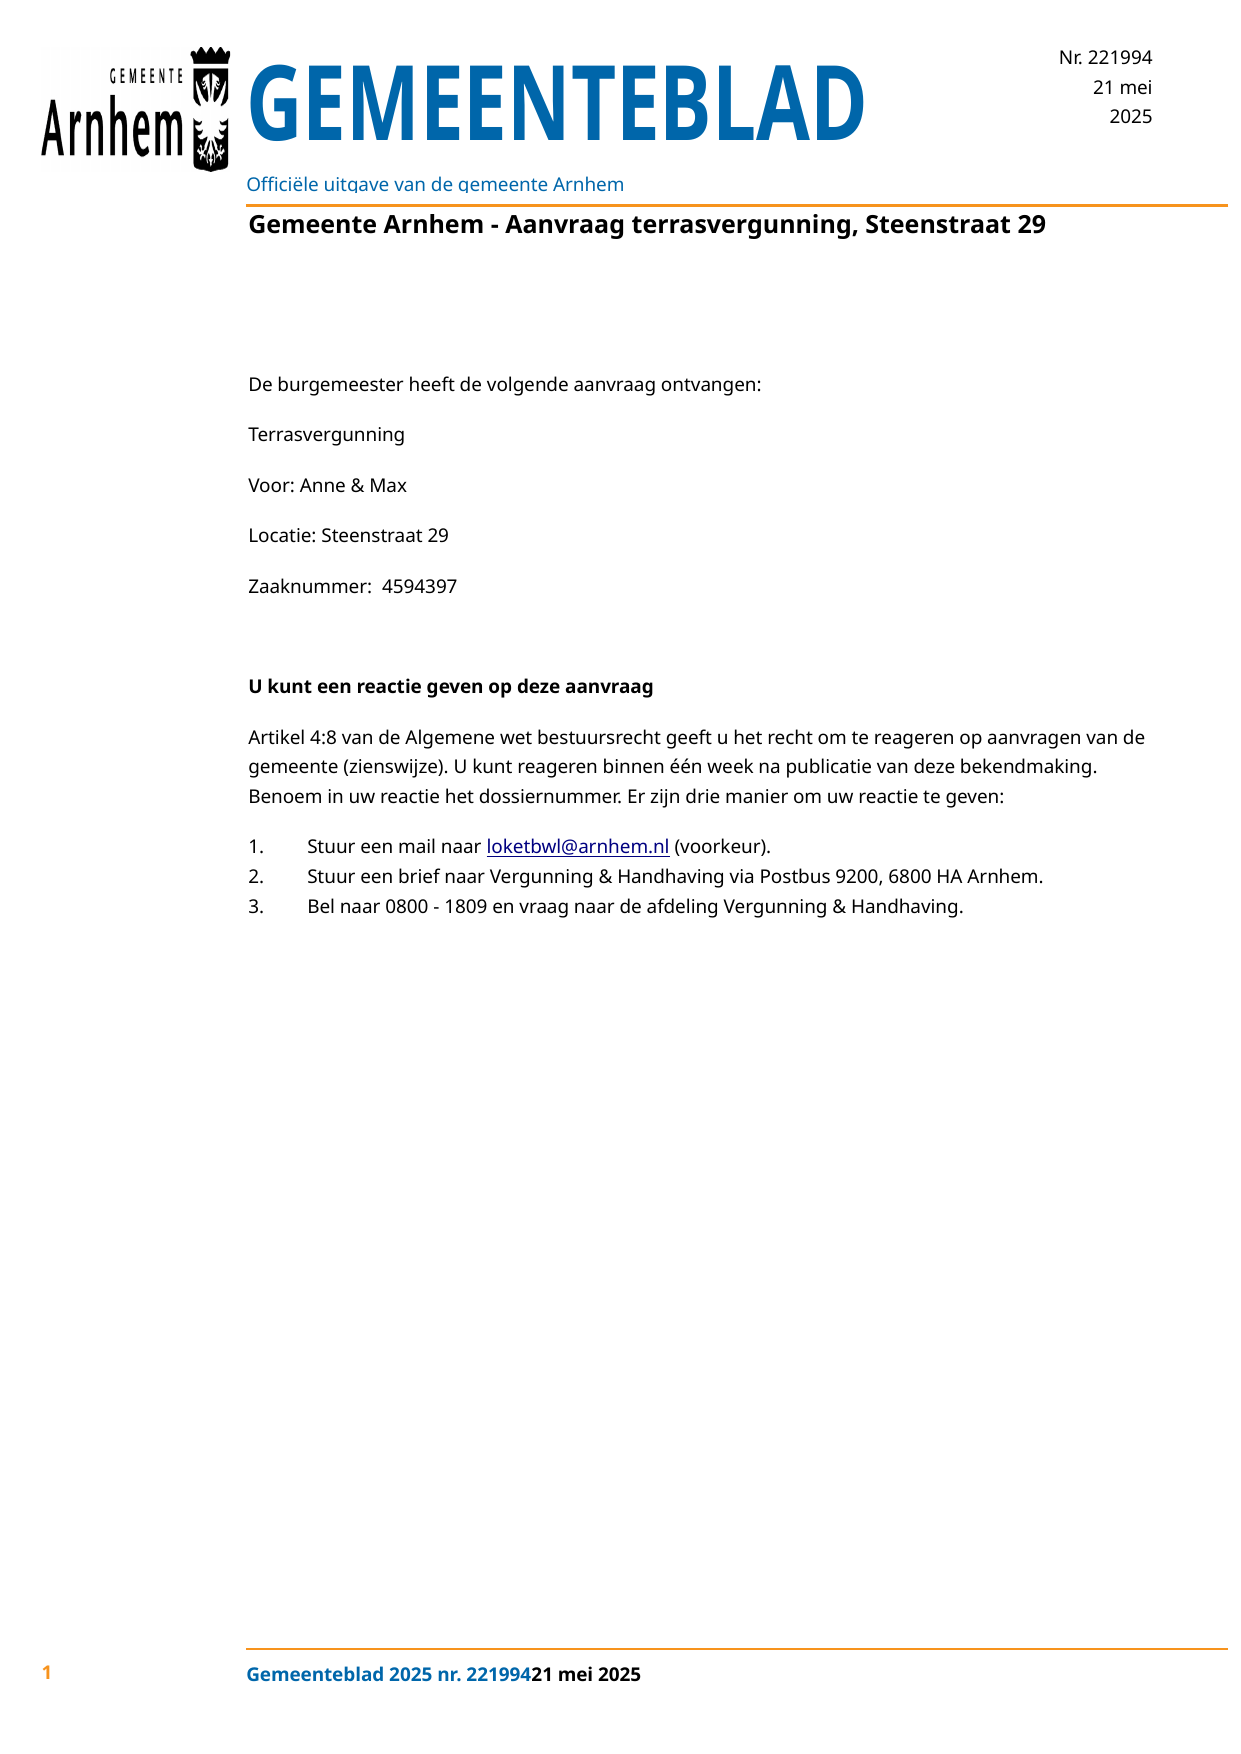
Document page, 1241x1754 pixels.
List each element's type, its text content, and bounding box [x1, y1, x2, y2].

picture [41, 47, 231, 172]
text Gemeente Arnhem - Aanvraag terrasvergunning, Steenstraat 29 [248, 207, 1152, 241]
text Zaaknummer: 4594397 [248, 573, 1152, 598]
list Stuur een brief naar Vergunning & Handhaving via Postbus 9200, 6800 HA Arnhem. [248, 863, 1152, 889]
text Voor: Anne & Max [248, 472, 1152, 498]
text Artikel 4:8 van de Algemene wet bestuursrecht geeft u het recht om te reageren op aanvragen van de gemeente (zienswijze). U kunt reageren binnen één week na publicatie van deze bekendmaking. Benoem in uw reactie het dossiernummer. Er zijn drie manier om uw reactie te geven: [248, 724, 1152, 809]
text De burgemeester heeft de volgende aanvraag ontvangen: [248, 371, 1152, 397]
text Locatie: Steenstraat 29 [248, 522, 1152, 548]
text U kunt een reactie geven op deze aanvraag [248, 674, 1152, 699]
list Stuur een mail naar loketbwl@arnhem.nl (voorkeur). [248, 834, 1152, 859]
text Terrasvergunning [248, 422, 1152, 447]
list Bel naar 0800 - 1809 en vraag naar de afdeling Vergunning & Handhaving. [248, 893, 1152, 918]
